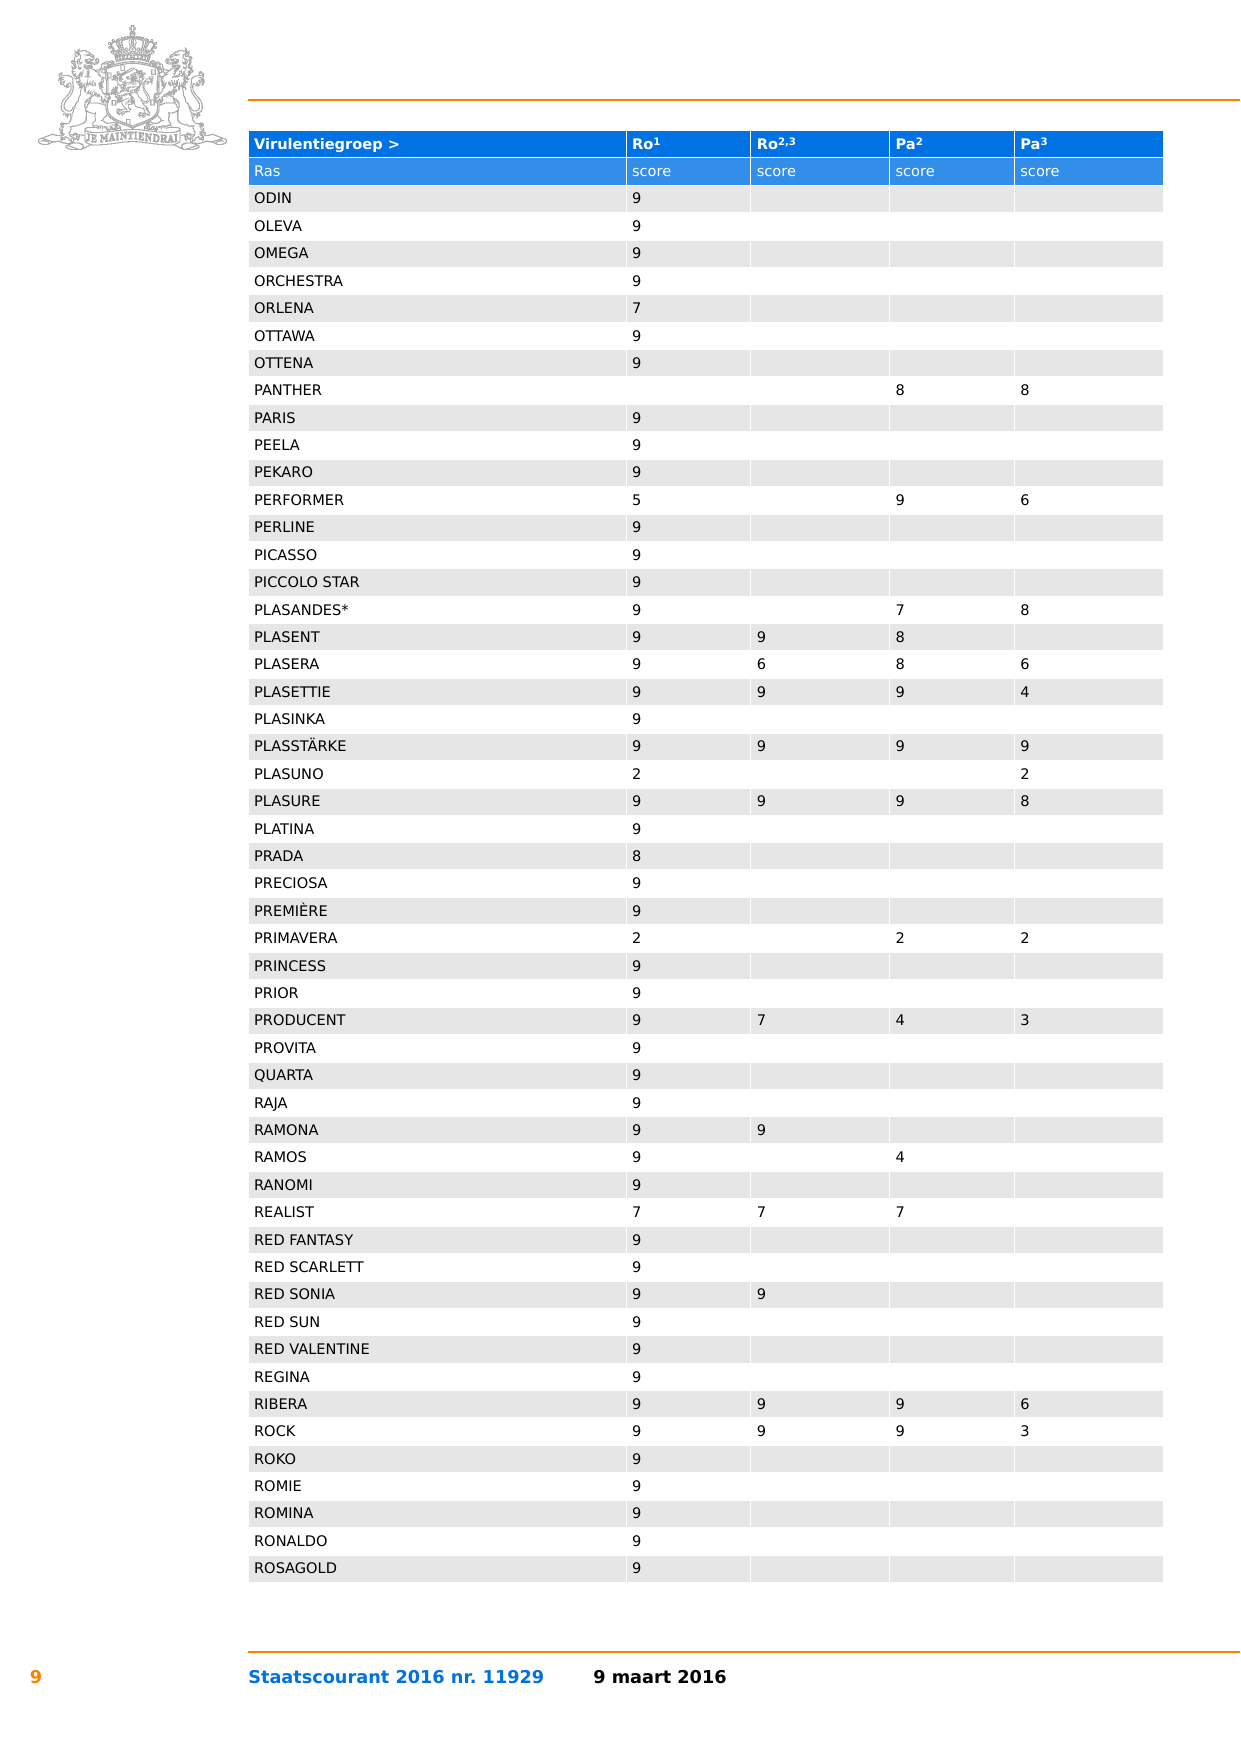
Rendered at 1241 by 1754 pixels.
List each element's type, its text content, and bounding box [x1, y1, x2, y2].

table_cell [751, 569, 889, 596]
table_cell [751, 843, 889, 869]
table_cell [1015, 843, 1163, 869]
table_cell RAJA [249, 1090, 626, 1116]
table_cell [890, 1090, 1014, 1116]
table_cell [751, 925, 889, 952]
table_cell [890, 569, 1014, 596]
table_cell 8 [1015, 789, 1163, 815]
table_cell 9 [627, 542, 750, 568]
table_cell [751, 542, 889, 568]
table_cell 9 [890, 1419, 1014, 1445]
table_cell ORCHESTRA [249, 268, 626, 294]
table_cell [1015, 1556, 1163, 1582]
table_cell PLASANDES* [249, 597, 626, 623]
table_cell ROKO [249, 1446, 626, 1472]
table_cell [890, 515, 1014, 541]
table_cell PREMIÈRE [249, 898, 626, 924]
table_cell PRIMAVERA [249, 925, 626, 952]
table_cell [1015, 268, 1163, 294]
table_cell [1015, 1145, 1163, 1171]
table_cell [751, 1090, 889, 1116]
table_cell 7 [627, 295, 750, 322]
table_cell [890, 1528, 1014, 1554]
table_cell [890, 213, 1014, 239]
table_cell OTTAWA [249, 323, 626, 349]
table_cell [1015, 405, 1163, 431]
table_cell 9 [627, 624, 750, 650]
table_cell [1015, 1364, 1163, 1390]
table_cell [1015, 350, 1163, 376]
table_cell [751, 706, 889, 733]
table_cell 3 [1015, 1008, 1163, 1034]
table_cell [1015, 542, 1163, 568]
table_cell [1015, 1282, 1163, 1308]
table_cell PERLINE [249, 515, 626, 541]
table_cell [890, 1446, 1014, 1472]
table_cell 9 [627, 1473, 750, 1500]
table_cell 9 [627, 651, 750, 678]
table_cell 9 [627, 1090, 750, 1116]
table_cell score [1015, 158, 1163, 185]
table_cell 9 [627, 1336, 750, 1363]
table_cell [890, 1473, 1014, 1500]
table_cell score [751, 158, 889, 185]
table_cell 3 [1015, 1419, 1163, 1445]
table_cell [1015, 323, 1163, 349]
table_cell [751, 816, 889, 842]
table_cell [751, 980, 889, 1007]
table_cell [890, 1501, 1014, 1527]
table_cell 9 [627, 432, 750, 459]
table_cell OTTENA [249, 350, 626, 376]
table_cell ODIN [249, 186, 626, 212]
table_header Ro2,3 [751, 131, 889, 157]
table_cell [890, 1227, 1014, 1253]
table_cell 8 [890, 651, 1014, 678]
table_cell [1015, 1063, 1163, 1089]
table_cell [890, 871, 1014, 897]
table_cell 8 [627, 843, 750, 869]
table_cell [751, 1556, 889, 1582]
table_cell [1015, 241, 1163, 267]
table_cell 9 [627, 186, 750, 212]
table_cell 7 [751, 1199, 889, 1226]
table_cell [751, 268, 889, 294]
table_cell 5 [627, 487, 750, 513]
table_cell PLASERA [249, 651, 626, 678]
table_cell [890, 1364, 1014, 1390]
table_cell 7 [751, 1008, 889, 1034]
table_cell ROSAGOLD [249, 1556, 626, 1582]
table_cell [751, 871, 889, 897]
table_cell [1015, 569, 1163, 596]
table_cell 9 [627, 1419, 750, 1445]
table_cell [751, 350, 889, 376]
table_cell 9 [890, 789, 1014, 815]
table_cell [1015, 1254, 1163, 1281]
table_cell 9 [627, 1364, 750, 1390]
table_cell [1015, 706, 1163, 733]
table_cell [890, 1556, 1014, 1582]
table_cell 9 [627, 1008, 750, 1034]
table_header Virulentiegroep > [249, 131, 626, 157]
table_cell [1015, 898, 1163, 924]
table_cell [1015, 1473, 1163, 1500]
table_cell [1015, 953, 1163, 979]
picture [38, 25, 227, 150]
table_cell 9 [751, 789, 889, 815]
table_cell 8 [1015, 378, 1163, 404]
table_cell 9 [627, 460, 750, 486]
table_cell 9 [890, 734, 1014, 760]
table_cell 9 [627, 706, 750, 733]
table_cell [1015, 1199, 1163, 1226]
table_cell 9 [627, 1145, 750, 1171]
table_cell 9 [751, 1419, 889, 1445]
table_cell PICASSO [249, 542, 626, 568]
table_cell [1015, 816, 1163, 842]
table_cell 6 [1015, 651, 1163, 678]
table_cell 9 [627, 816, 750, 842]
table_cell RED FANTASY [249, 1227, 626, 1253]
table_cell 9 [890, 487, 1014, 513]
table_cell ROMINA [249, 1501, 626, 1527]
table_cell 9 [751, 1391, 889, 1417]
table_cell ROCK [249, 1419, 626, 1445]
table_cell 7 [890, 597, 1014, 623]
table_cell 9 [751, 1282, 889, 1308]
table_cell OMEGA [249, 241, 626, 267]
table_cell [751, 1145, 889, 1171]
table_cell [751, 898, 889, 924]
table_cell 2 [890, 925, 1014, 952]
table_cell 9 [627, 268, 750, 294]
table_cell PERFORMER [249, 487, 626, 513]
table_cell [751, 597, 889, 623]
table_cell 8 [890, 378, 1014, 404]
table_cell [890, 1035, 1014, 1061]
table_cell [751, 953, 889, 979]
table_cell 9 [627, 1282, 750, 1308]
table_cell PRECIOSA [249, 871, 626, 897]
table_cell [890, 953, 1014, 979]
table_cell 9 [627, 405, 750, 431]
table_cell [1015, 1090, 1163, 1116]
table_cell [1015, 1117, 1163, 1143]
table_cell [890, 1063, 1014, 1089]
table_cell 2 [1015, 925, 1163, 952]
table_cell PRIOR [249, 980, 626, 1007]
table_cell 9 [627, 980, 750, 1007]
table_cell 9 [627, 1556, 750, 1582]
table_cell PANTHER [249, 378, 626, 404]
table_cell [751, 1501, 889, 1527]
table_cell score [890, 158, 1014, 185]
table_cell RED VALENTINE [249, 1336, 626, 1363]
table_cell [890, 1117, 1014, 1143]
table_cell [751, 1309, 889, 1335]
table_cell 9 [627, 1254, 750, 1281]
table_cell 9 [751, 679, 889, 705]
table_cell OLEVA [249, 213, 626, 239]
table_cell 9 [751, 734, 889, 760]
table_cell RED SUN [249, 1309, 626, 1335]
table_cell [890, 1336, 1014, 1363]
table_cell [890, 843, 1014, 869]
table_cell [751, 1446, 889, 1472]
table_cell QUARTA [249, 1063, 626, 1089]
table_cell 9 [627, 597, 750, 623]
table_cell PRINCESS [249, 953, 626, 979]
table_cell 9 [751, 624, 889, 650]
table_header Ro1 [627, 131, 750, 157]
table_cell [1015, 624, 1163, 650]
table_cell [751, 241, 889, 267]
table_cell [751, 1528, 889, 1554]
table_cell 9 [627, 569, 750, 596]
table_cell 7 [890, 1199, 1014, 1226]
table_cell 2 [1015, 761, 1163, 787]
table_cell RAMONA [249, 1117, 626, 1143]
table_cell 9 [627, 789, 750, 815]
table_cell RED SONIA [249, 1282, 626, 1308]
table_cell 4 [890, 1008, 1014, 1034]
table_cell RED SCARLETT [249, 1254, 626, 1281]
table_cell 9 [751, 1117, 889, 1143]
table_cell 9 [890, 1391, 1014, 1417]
table_cell 4 [890, 1145, 1014, 1171]
table_cell [751, 295, 889, 322]
table_cell [890, 706, 1014, 733]
table_cell [1015, 460, 1163, 486]
table_cell RONALDO [249, 1528, 626, 1554]
table_cell 4 [1015, 679, 1163, 705]
table_cell [890, 405, 1014, 431]
table_cell [751, 1254, 889, 1281]
table_cell [1015, 871, 1163, 897]
table_cell [1015, 213, 1163, 239]
table_cell PARIS [249, 405, 626, 431]
table_cell [890, 186, 1014, 212]
table_cell REALIST [249, 1199, 626, 1226]
table_cell PEELA [249, 432, 626, 459]
table_cell PLASUNO [249, 761, 626, 787]
table_cell [1015, 1309, 1163, 1335]
table_cell 7 [627, 1199, 750, 1226]
table_cell [890, 350, 1014, 376]
table_cell [1015, 980, 1163, 1007]
table_cell [751, 1035, 889, 1061]
table_cell PICCOLO STAR [249, 569, 626, 596]
table_cell [890, 1172, 1014, 1198]
table_cell 9 [890, 679, 1014, 705]
table_cell [890, 1309, 1014, 1335]
table_cell 9 [627, 898, 750, 924]
table_cell 6 [1015, 1391, 1163, 1417]
table_cell PLASURE [249, 789, 626, 815]
table_cell [751, 1336, 889, 1363]
table_cell [1015, 295, 1163, 322]
table_cell [751, 378, 889, 404]
table_cell [1015, 1446, 1163, 1472]
table_cell [890, 432, 1014, 459]
table_cell [751, 1172, 889, 1198]
table_cell 9 [627, 1227, 750, 1253]
table_cell 9 [627, 1172, 750, 1198]
table_cell [1015, 1501, 1163, 1527]
table_cell 9 [627, 1035, 750, 1061]
table_cell RANOMI [249, 1172, 626, 1198]
table_cell 9 [627, 350, 750, 376]
table_cell [1015, 432, 1163, 459]
table_cell REGINA [249, 1364, 626, 1390]
table_cell 9 [627, 679, 750, 705]
table_cell [890, 295, 1014, 322]
table_cell [890, 542, 1014, 568]
table_cell 9 [627, 1117, 750, 1143]
table_cell [1015, 1336, 1163, 1363]
table_cell [627, 378, 750, 404]
table_cell PLASSTÄRKE [249, 734, 626, 760]
table_cell 9 [627, 1309, 750, 1335]
table_cell 8 [1015, 597, 1163, 623]
table_cell 6 [751, 651, 889, 678]
table_cell [890, 898, 1014, 924]
table_cell [751, 515, 889, 541]
table_cell 9 [627, 213, 750, 239]
table_cell 9 [627, 1528, 750, 1554]
table_cell 9 [627, 734, 750, 760]
table_cell [1015, 1227, 1163, 1253]
table_cell [1015, 1035, 1163, 1061]
table_header Pa3 [1015, 131, 1163, 157]
table_cell [751, 1473, 889, 1500]
table_cell [751, 1364, 889, 1390]
table_cell 9 [627, 241, 750, 267]
table_cell PLATINA [249, 816, 626, 842]
table_cell [751, 405, 889, 431]
table_cell [751, 323, 889, 349]
table_cell 9 [627, 515, 750, 541]
table_cell [751, 213, 889, 239]
table_cell PRADA [249, 843, 626, 869]
table_cell ROMIE [249, 1473, 626, 1500]
table_header Pa2 [890, 131, 1014, 157]
table_cell [1015, 515, 1163, 541]
table_cell PEKARO [249, 460, 626, 486]
table_cell ORLENA [249, 295, 626, 322]
table_cell [890, 1282, 1014, 1308]
table_cell PRODUCENT [249, 1008, 626, 1034]
table_cell 9 [627, 953, 750, 979]
table_cell 9 [627, 1501, 750, 1527]
table_cell [1015, 1528, 1163, 1554]
table_cell 2 [627, 761, 750, 787]
table_cell [751, 1063, 889, 1089]
table_cell 2 [627, 925, 750, 952]
table_cell PLASENT [249, 624, 626, 650]
table_cell [890, 761, 1014, 787]
table_cell 9 [627, 1391, 750, 1417]
table_cell [1015, 1172, 1163, 1198]
table_cell 6 [1015, 487, 1163, 513]
table_cell 8 [890, 624, 1014, 650]
table_cell [890, 980, 1014, 1007]
table_cell 9 [627, 1063, 750, 1089]
table_cell Ras [249, 158, 626, 185]
table_cell 9 [627, 1446, 750, 1472]
table_cell [890, 816, 1014, 842]
table_cell [751, 487, 889, 513]
table_cell PLASINKA [249, 706, 626, 733]
table_cell [890, 1254, 1014, 1281]
table_cell [1015, 186, 1163, 212]
table_cell score [627, 158, 750, 185]
table_cell 9 [1015, 734, 1163, 760]
table_cell [751, 761, 889, 787]
table_cell [751, 432, 889, 459]
table_cell 9 [627, 323, 750, 349]
table_cell 9 [627, 871, 750, 897]
table_cell [890, 241, 1014, 267]
table_cell [890, 460, 1014, 486]
table_cell [890, 268, 1014, 294]
table_cell [890, 323, 1014, 349]
table_cell RAMOS [249, 1145, 626, 1171]
table_cell PROVITA [249, 1035, 626, 1061]
table_cell [751, 460, 889, 486]
table_cell PLASETTIE [249, 679, 626, 705]
table_cell [751, 186, 889, 212]
table_cell RIBERA [249, 1391, 626, 1417]
table_cell [751, 1227, 889, 1253]
